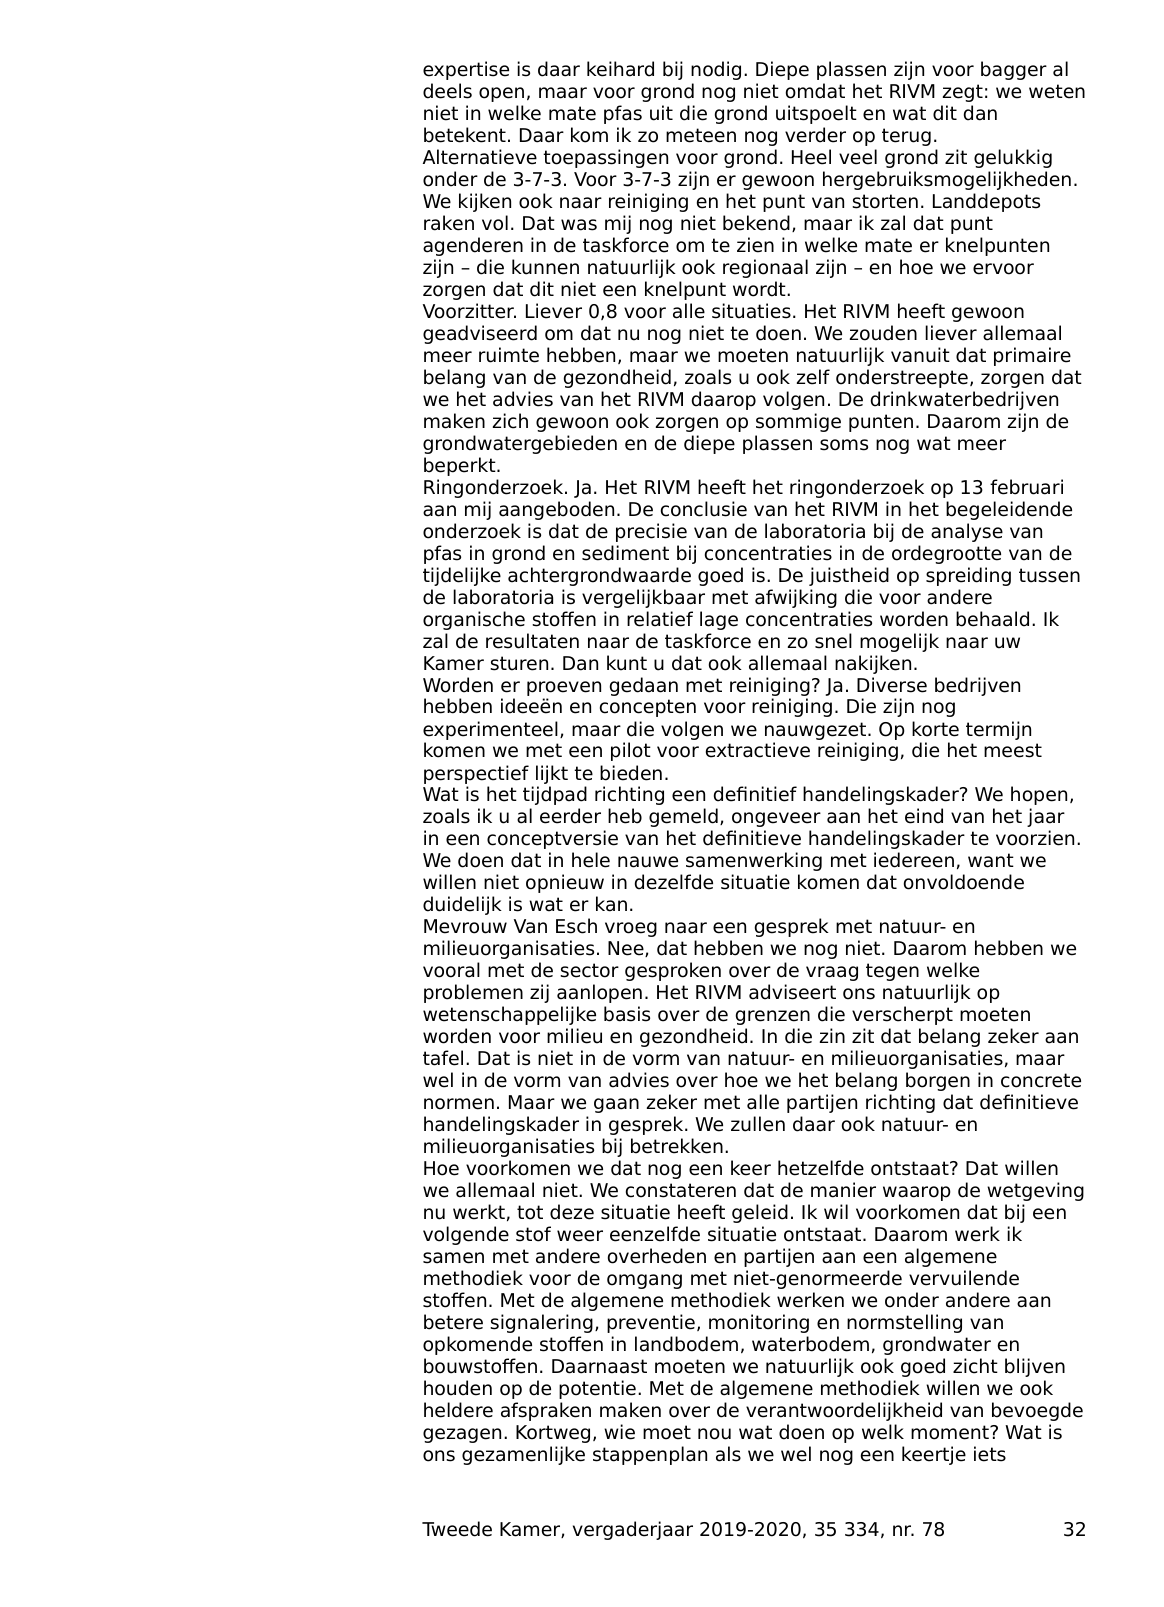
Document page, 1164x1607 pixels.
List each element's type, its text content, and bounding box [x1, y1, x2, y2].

text Wat is het tijdpad richting een definitief handelingskader? We hopen, zoals ik u al eerder heb gemeld, ongeveer aan het eind van het jaar in een conceptversie van het definitieve handelingskader te voorzien. We doen dat in hele nauwe samenwerking met iedereen, want we willen niet opnieuw in dezelfde situatie komen dat onvoldoende duidelijk is wat er kan. [422, 784, 1087, 916]
text Mevrouw Van Esch vroeg naar een gesprek met natuur- en milieuorganisaties. Nee, dat hebben we nog niet. Daarom hebben we vooral met de sector gesproken over de vraag tegen welke problemen zij aanlopen. Het RIVM adviseert ons natuurlijk op wetenschappelijke basis over de grenzen die verscherpt moeten worden voor milieu en gezondheid. In die zin zit dat belang zeker aan tafel. Dat is niet in de vorm van natuur- en milieuorganisaties, maar wel in de vorm van advies over hoe we het belang borgen in concrete normen. Maar we gaan zeker met alle partijen richting dat definitieve handelingskader in gesprek. We zullen daar ook natuur- en milieuorganisaties bij betrekken. [422, 916, 1087, 1158]
text Hoe voorkomen we dat nog een keer hetzelfde ontstaat? Dat willen we allemaal niet. We constateren dat de manier waarop de wetgeving nu werkt, tot deze situatie heeft geleid. Ik wil voorkomen dat bij een volgende stof weer eenzelfde situatie ontstaat. Daarom werk ik samen met andere overheden en partijen aan een algemene methodiek voor de omgang met niet-genormeerde vervuilende stoffen. Met de algemene methodiek werken we onder andere aan betere signalering, preventie, monitoring en normstelling van opkomende stoffen in landbodem, waterbodem, grondwater en bouwstoffen. Daarnaast moeten we natuurlijk ook goed zicht blijven houden op de potentie. Met de algemene methodiek willen we ook heldere afspraken maken over de verantwoordelijkheid van bevoegde gezagen. Kortweg, wie moet nou wat doen op welk moment? Wat is ons gezamenlijke stappenplan als we wel nog een keertje iets [422, 1158, 1087, 1466]
text Worden er proeven gedaan met reiniging? Ja. Diverse bedrijven hebben ideeën en concepten voor reiniging. Die zijn nog experimenteel, maar die volgen we nauwgezet. Op korte termijn komen we met een pilot voor extractieve reiniging, die het meest perspectief lijkt te bieden. [422, 674, 1087, 784]
text Alternatieve toepassingen voor grond. Heel veel grond zit gelukkig onder de 3-7-3. Voor 3-7-3 zijn er gewoon hergebruiksmogelijkheden. We kijken ook naar reiniging en het punt van storten. Landdepots raken vol. Dat was mij nog niet bekend, maar ik zal dat punt agenderen in de taskforce om te zien in welke mate er knelpunten zijn – die kunnen natuurlijk ook regionaal zijn – en hoe we ervoor zorgen dat dit niet een knelpunt wordt. [422, 147, 1087, 301]
text expertise is daar keihard bij nodig. Diepe plassen zijn voor bagger al deels open, maar voor grond nog niet omdat het RIVM zegt: we weten niet in welke mate pfas uit die grond uitspoelt en wat dit dan betekent. Daar kom ik zo meteen nog verder op terug. [422, 59, 1087, 147]
text Voorzitter. Liever 0,8 voor alle situaties. Het RIVM heeft gewoon geadviseerd om dat nu nog niet te doen. We zouden liever allemaal meer ruimte hebben, maar we moeten natuurlijk vanuit dat primaire belang van de gezondheid, zoals u ook zelf onderstreepte, zorgen dat we het advies van het RIVM daarop volgen. De drinkwaterbedrijven maken zich gewoon ook zorgen op sommige punten. Daarom zijn de grondwatergebieden en de diepe plassen soms nog wat meer beperkt. [422, 301, 1087, 477]
text Ringonderzoek. Ja. Het RIVM heeft het ringonderzoek op 13 februari aan mij aangeboden. De conclusie van het RIVM in het begeleidende onderzoek is dat de precisie van de laboratoria bij de analyse van pfas in grond en sediment bij concentraties in de ordegrootte van de tijdelijke achtergrondwaarde goed is. De juistheid op spreiding tussen de laboratoria is vergelijkbaar met afwijking die voor andere organische stoffen in relatief lage concentraties worden behaald. Ik zal de resultaten naar de taskforce en zo snel mogelijk naar uw Kamer sturen. Dan kunt u dat ook allemaal nakijken. [422, 477, 1087, 674]
